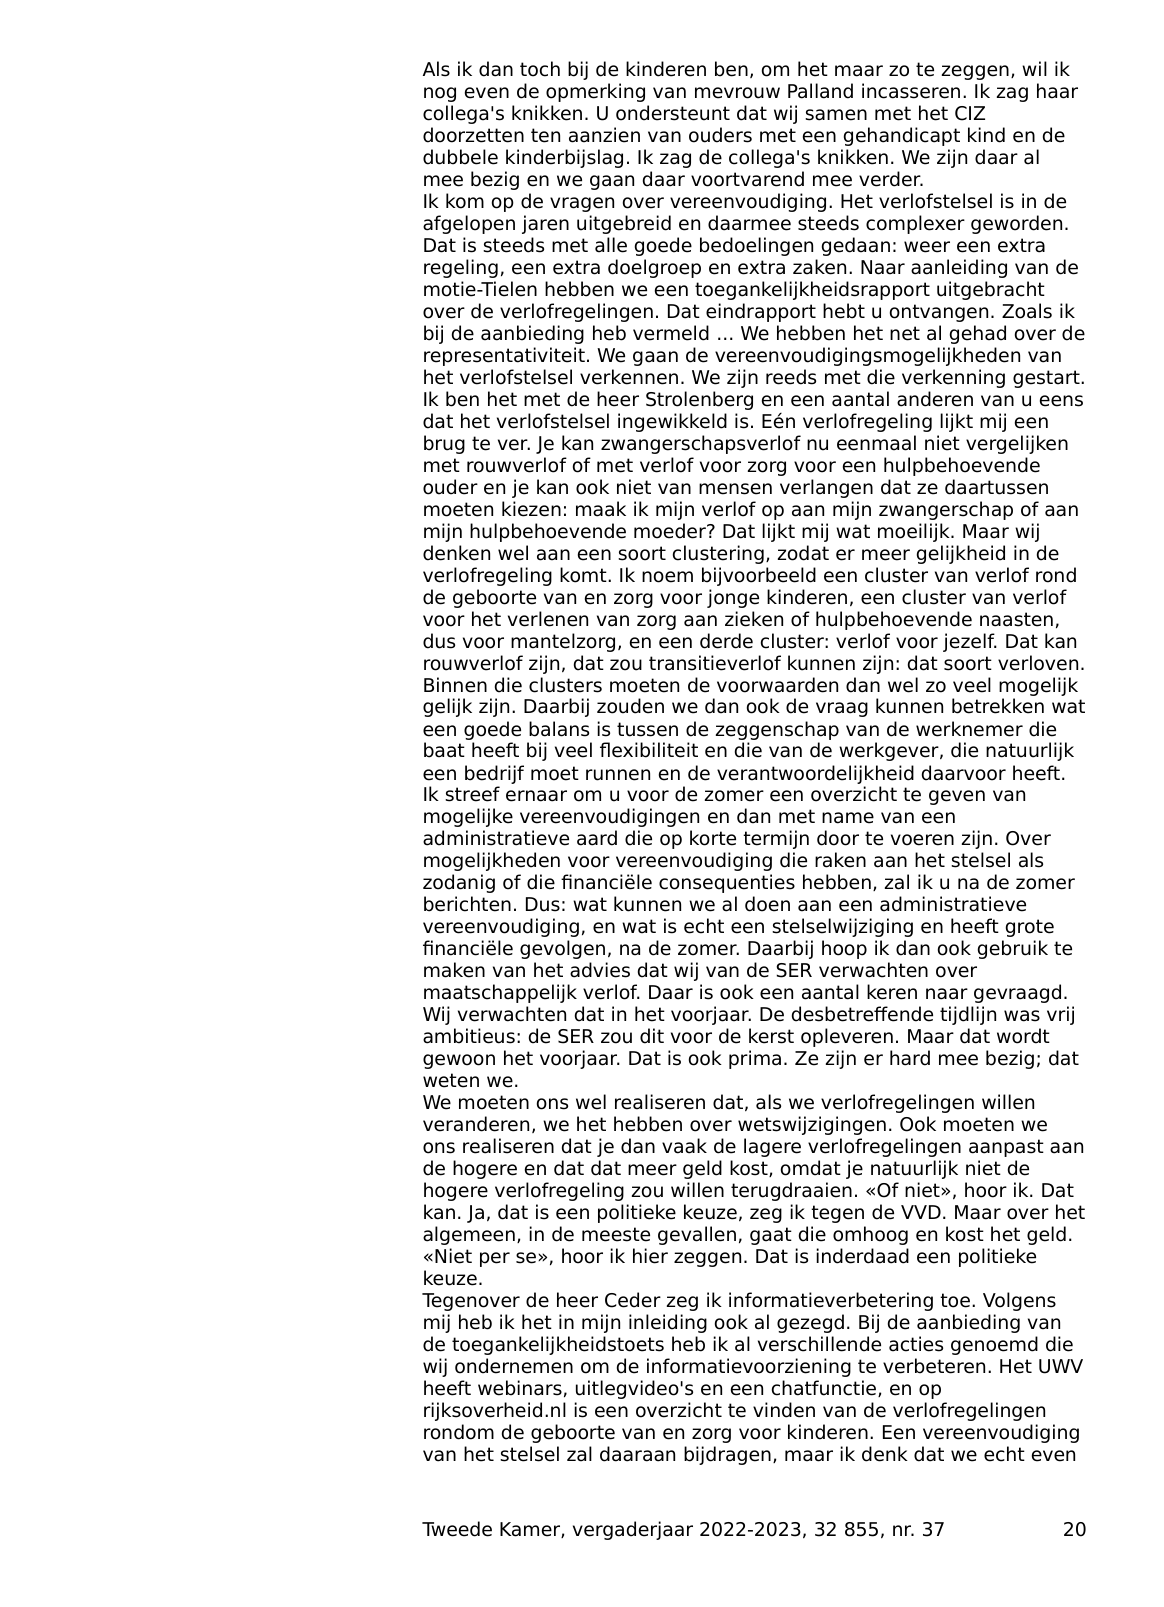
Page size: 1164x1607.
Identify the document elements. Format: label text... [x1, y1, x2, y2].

text Ik ben het met de heer Strolenberg en een aantal anderen van u eens dat het verlofstelsel ingewikkeld is. Eén verlofregeling lijkt mij een brug te ver. Je kan zwangerschapsverlof nu eenmaal niet vergelijken met rouwverlof of met verlof voor zorg voor een hulpbehoevende ouder en je kan ook niet van mensen verlangen dat ze daartussen moeten kiezen: maak ik mijn verlof op aan mijn zwangerschap of aan mijn hulpbehoevende moeder? Dat lijkt mij wat moeilijk. Maar wij denken wel aan een soort clustering, zodat er meer gelijkheid in de verlofregeling komt. Ik noem bijvoorbeeld een cluster van verlof rond de geboorte van en zorg voor jonge kinderen, een cluster van verlof voor het verlenen van zorg aan zieken of hulpbehoevende naasten, dus voor mantelzorg, en een derde cluster: verlof voor jezelf. Dat kan rouwverlof zijn, dat zou transitieverlof kunnen zijn: dat soort verloven. Binnen die clusters moeten de voorwaarden dan wel zo veel mogelijk gelijk zijn. Daarbij zouden we dan ook de vraag kunnen betrekken wat een goede balans is tussen de zeggenschap van de werknemer die baat heeft bij veel flexibiliteit en die van de werkgever, die natuurlijk een bedrijf moet runnen en de verantwoordelijkheid daarvoor heeft. [422, 389, 1087, 784]
text Ik kom op de vragen over vereenvoudiging. Het verlofstelsel is in de afgelopen jaren uitgebreid en daarmee steeds complexer geworden. Dat is steeds met alle goede bedoelingen gedaan: weer een extra regeling, een extra doelgroep en extra zaken. Naar aanleiding van de motie-Tielen hebben we een toegankelijkheidsrapport uitgebracht over de verlofregelingen. Dat eindrapport hebt u ontvangen. Zoals ik bij de aanbieding heb vermeld ... We hebben het net al gehad over de representativiteit. We gaan de vereenvoudigingsmogelijkheden van het verlofstelsel verkennen. We zijn reeds met die verkenning gestart. [422, 191, 1087, 389]
text Ik streef ernaar om u voor de zomer een overzicht te geven van mogelijke vereenvoudigingen en dan met name van een administratieve aard die op korte termijn door te voeren zijn. Over mogelijkheden voor vereenvoudiging die raken aan het stelsel als zodanig of die financiële consequenties hebben, zal ik u na de zomer berichten. Dus: wat kunnen we al doen aan een administratieve vereenvoudiging, en wat is echt een stelselwijziging en heeft grote financiële gevolgen, na de zomer. Daarbij hoop ik dan ook gebruik te maken van het advies dat wij van de SER verwachten over maatschappelijk verlof. Daar is ook een aantal keren naar gevraagd. Wij verwachten dat in het voorjaar. De desbetreffende tijdlijn was vrij ambitieus: de SER zou dit voor de kerst opleveren. Maar dat wordt gewoon het voorjaar. Dat is ook prima. Ze zijn er hard mee bezig; dat weten we. [422, 784, 1087, 1092]
text Als ik dan toch bij de kinderen ben, om het maar zo te zeggen, wil ik nog even de opmerking van mevrouw Palland incasseren. Ik zag haar collega's knikken. U ondersteunt dat wij samen met het CIZ doorzetten ten aanzien van ouders met een gehandicapt kind en de dubbele kinderbijslag. Ik zag de collega's knikken. We zijn daar al mee bezig en we gaan daar voortvarend mee verder. [422, 59, 1087, 191]
text We moeten ons wel realiseren dat, als we verlofregelingen willen veranderen, we het hebben over wetswijzigingen. Ook moeten we ons realiseren dat je dan vaak de lagere verlofregelingen aanpast aan de hogere en dat dat meer geld kost, omdat je natuurlijk niet de hogere verlofregeling zou willen terugdraaien. «Of niet», hoor ik. Dat kan. Ja, dat is een politieke keuze, zeg ik tegen de VVD. Maar over het algemeen, in de meeste gevallen, gaat die omhoog en kost het geld. «Niet per se», hoor ik hier zeggen. Dat is inderdaad een politieke keuze. [422, 1092, 1087, 1290]
text Tegenover de heer Ceder zeg ik informatieverbetering toe. Volgens mij heb ik het in mijn inleiding ook al gezegd. Bij de aanbieding van de toegankelijkheidstoets heb ik al verschillende acties genoemd die wij ondernemen om de informatievoorziening te verbeteren. Het UWV heeft webinars, uitlegvideo's en een chatfunctie, en op rijksoverheid.nl is een overzicht te vinden van de verlofregelingen rondom de geboorte van en zorg voor kinderen. Een vereenvoudiging van het stelsel zal daaraan bijdragen, maar ik denk dat we echt even [422, 1290, 1087, 1466]
